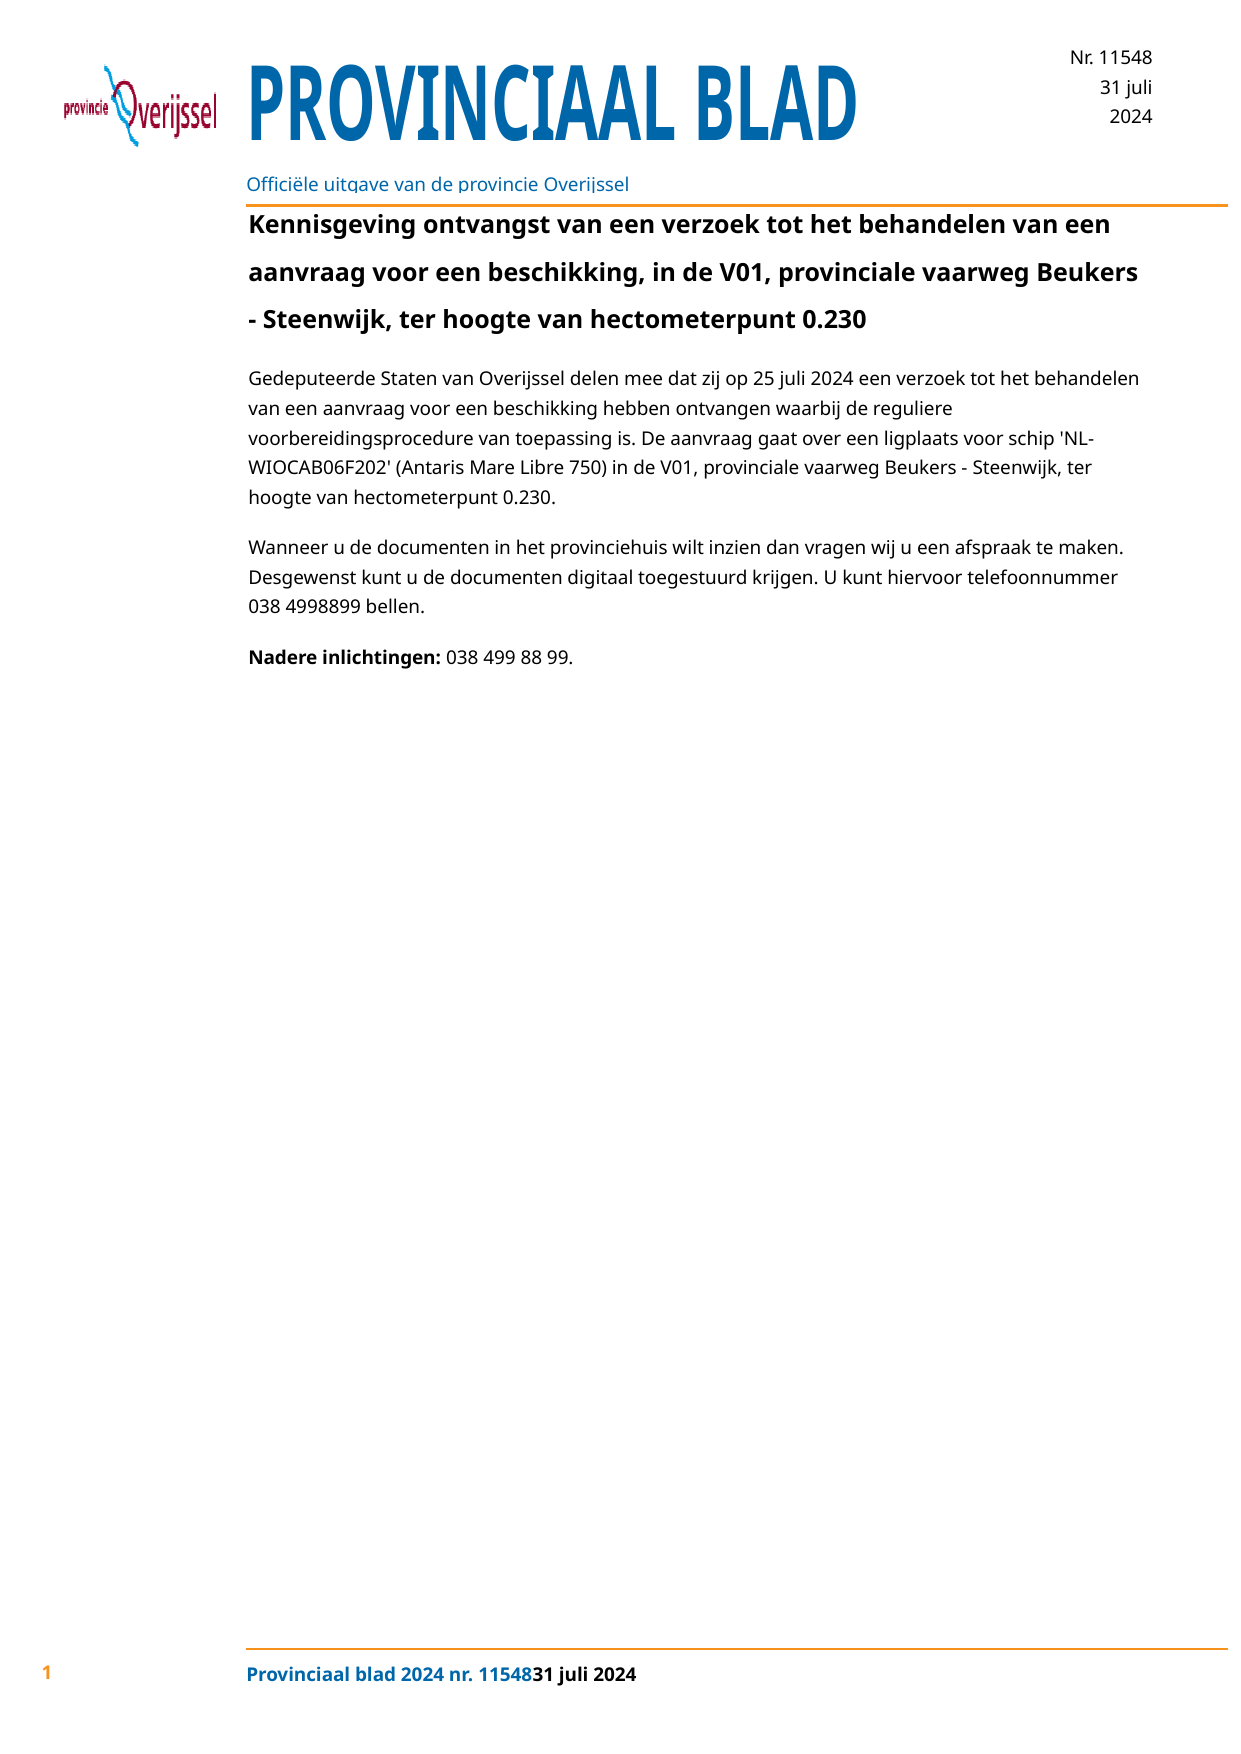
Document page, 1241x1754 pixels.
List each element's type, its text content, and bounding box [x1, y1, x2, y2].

text Gedeputeerde Staten van Overijssel delen mee dat zij op 25 juli 2024 een verzoek tot het behandelen van een aanvraag voor een beschikking hebben ontvangen waarbij de reguliere voorbereidingsprocedure van toepassing is. De aanvraag gaat over een ligplaats voor schip 'NL-WIOCAB06F202' (Antaris Mare Libre 750) in de V01, provinciale vaarweg Beukers - Steenwijk, ter hoogte van hectometerpunt 0.230. [248, 366, 1152, 509]
text Wanneer u de documenten in het provinciehuis wilt inzien dan vragen wij u een afspraak te maken. Desgewenst kunt u de documenten digitaal toegestuurd krijgen. U kunt hiervoor telefoonnummer 038 4998899 bellen. [248, 534, 1152, 619]
text Kennisgeving ontvangst van een verzoek tot het behandelen van een aanvraag voor een beschikking, in de V01, provinciale vaarweg Beukers - Steenwijk, ter hoogte van hectometerpunt 0.230 [248, 207, 1152, 336]
text Nadere inlichtingen: 038 499 88 99. [248, 644, 1152, 669]
picture [41, 47, 231, 172]
